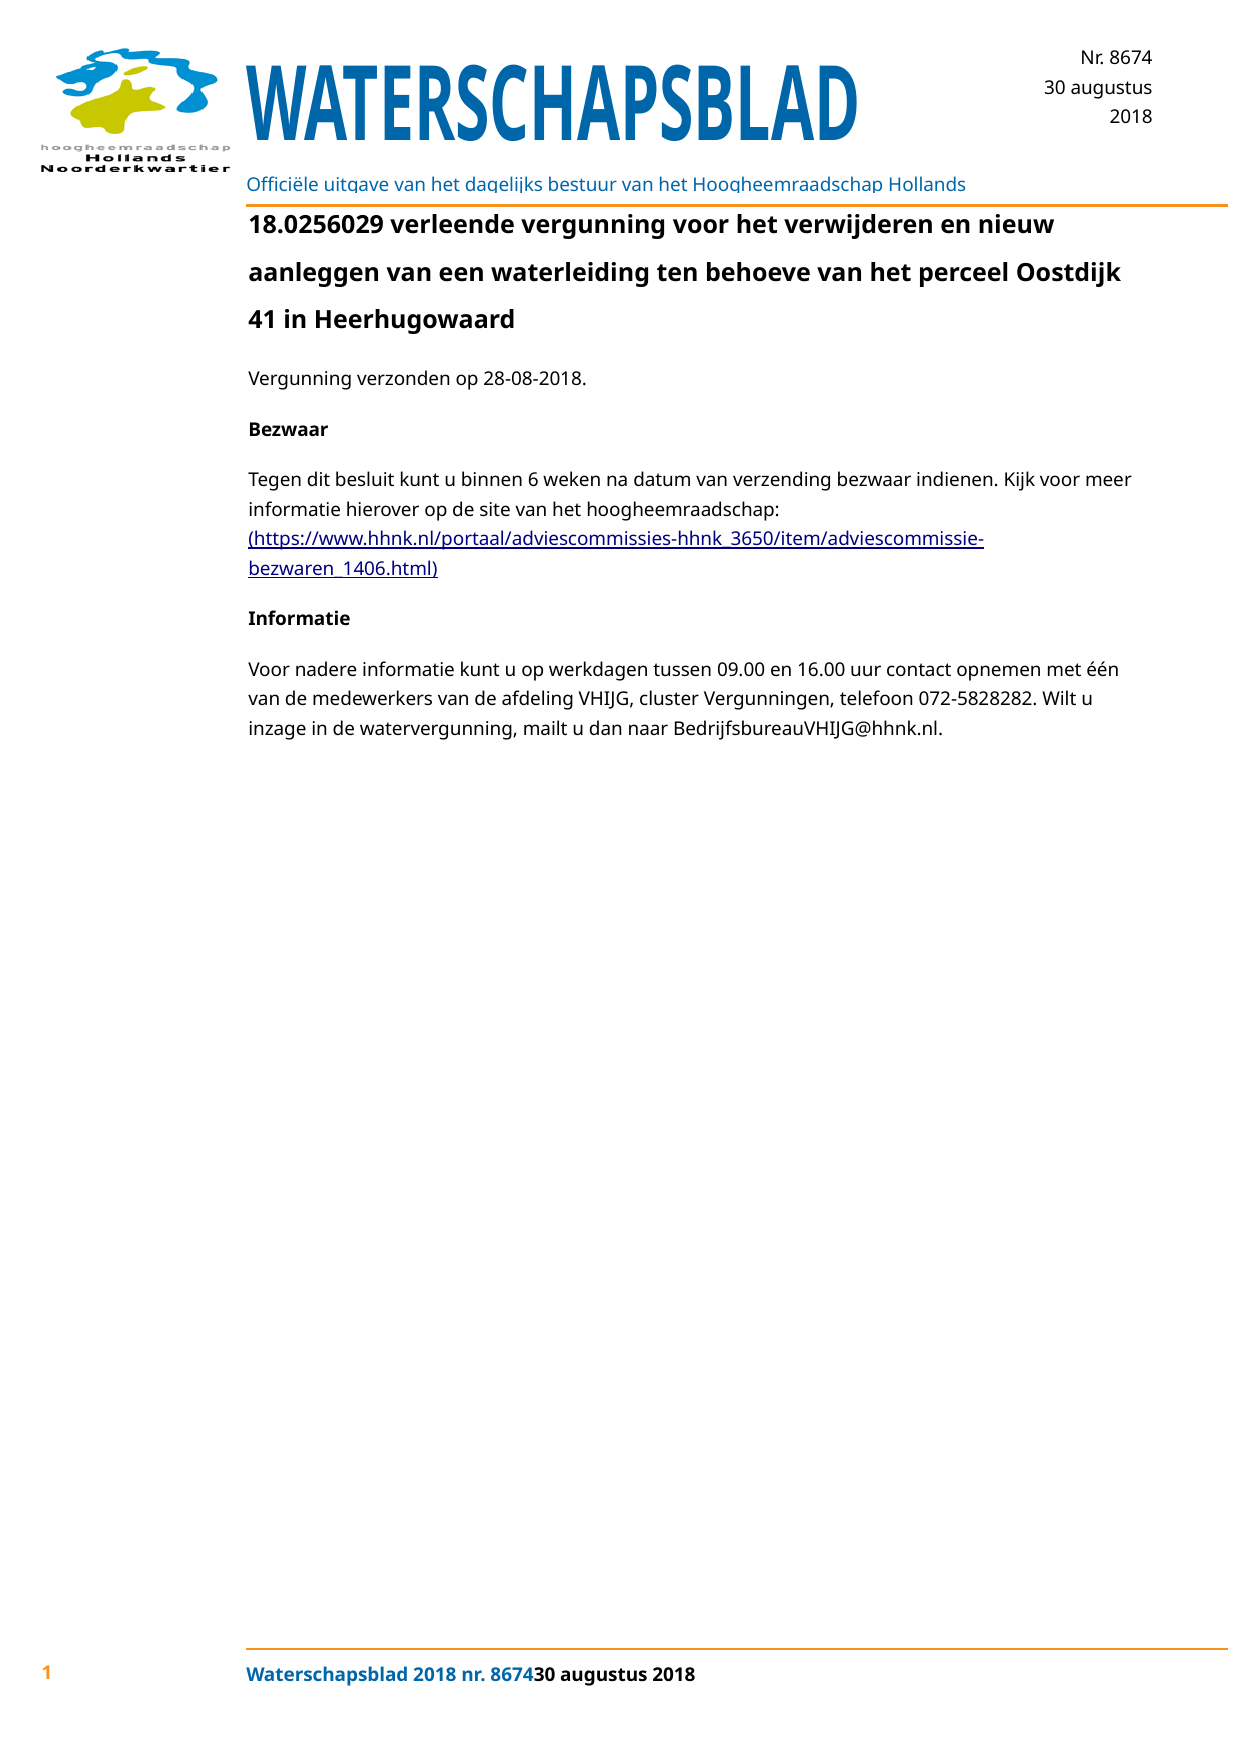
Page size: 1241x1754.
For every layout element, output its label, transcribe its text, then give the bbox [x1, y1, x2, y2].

text Tegen dit besluit kunt u binnen 6 weken na datum van verzending bezwaar indienen. Kijk voor meer informatie hierover op de site van het hoogheemraadschap: (https://www.hhnk.nl/portaal/adviescommissies-hhnk_3650/item/adviescommissie-bezwaren_1406.html) [248, 466, 1152, 581]
picture [41, 47, 231, 172]
text Bezwaar [248, 416, 1152, 442]
text Informatie [248, 606, 1152, 631]
text 18.0256029 verleende vergunning voor het verwijderen en nieuw aanleggen van een waterleiding ten behoeve van het perceel Oostdijk 41 in Heerhugowaard [248, 207, 1152, 336]
text Vergunning verzonden op 28-08-2018. [248, 366, 1152, 391]
text Voor nadere informatie kunt u op werkdagen tussen 09.00 en 16.00 uur contact opnemen met één van de medewerkers van de afdeling VHIJG, cluster Vergunningen, telefoon 072-5828282. Wilt u inzage in de watervergunning, mailt u dan naar BedrijfsbureauVHIJG@hhnk.nl. [248, 656, 1152, 741]
